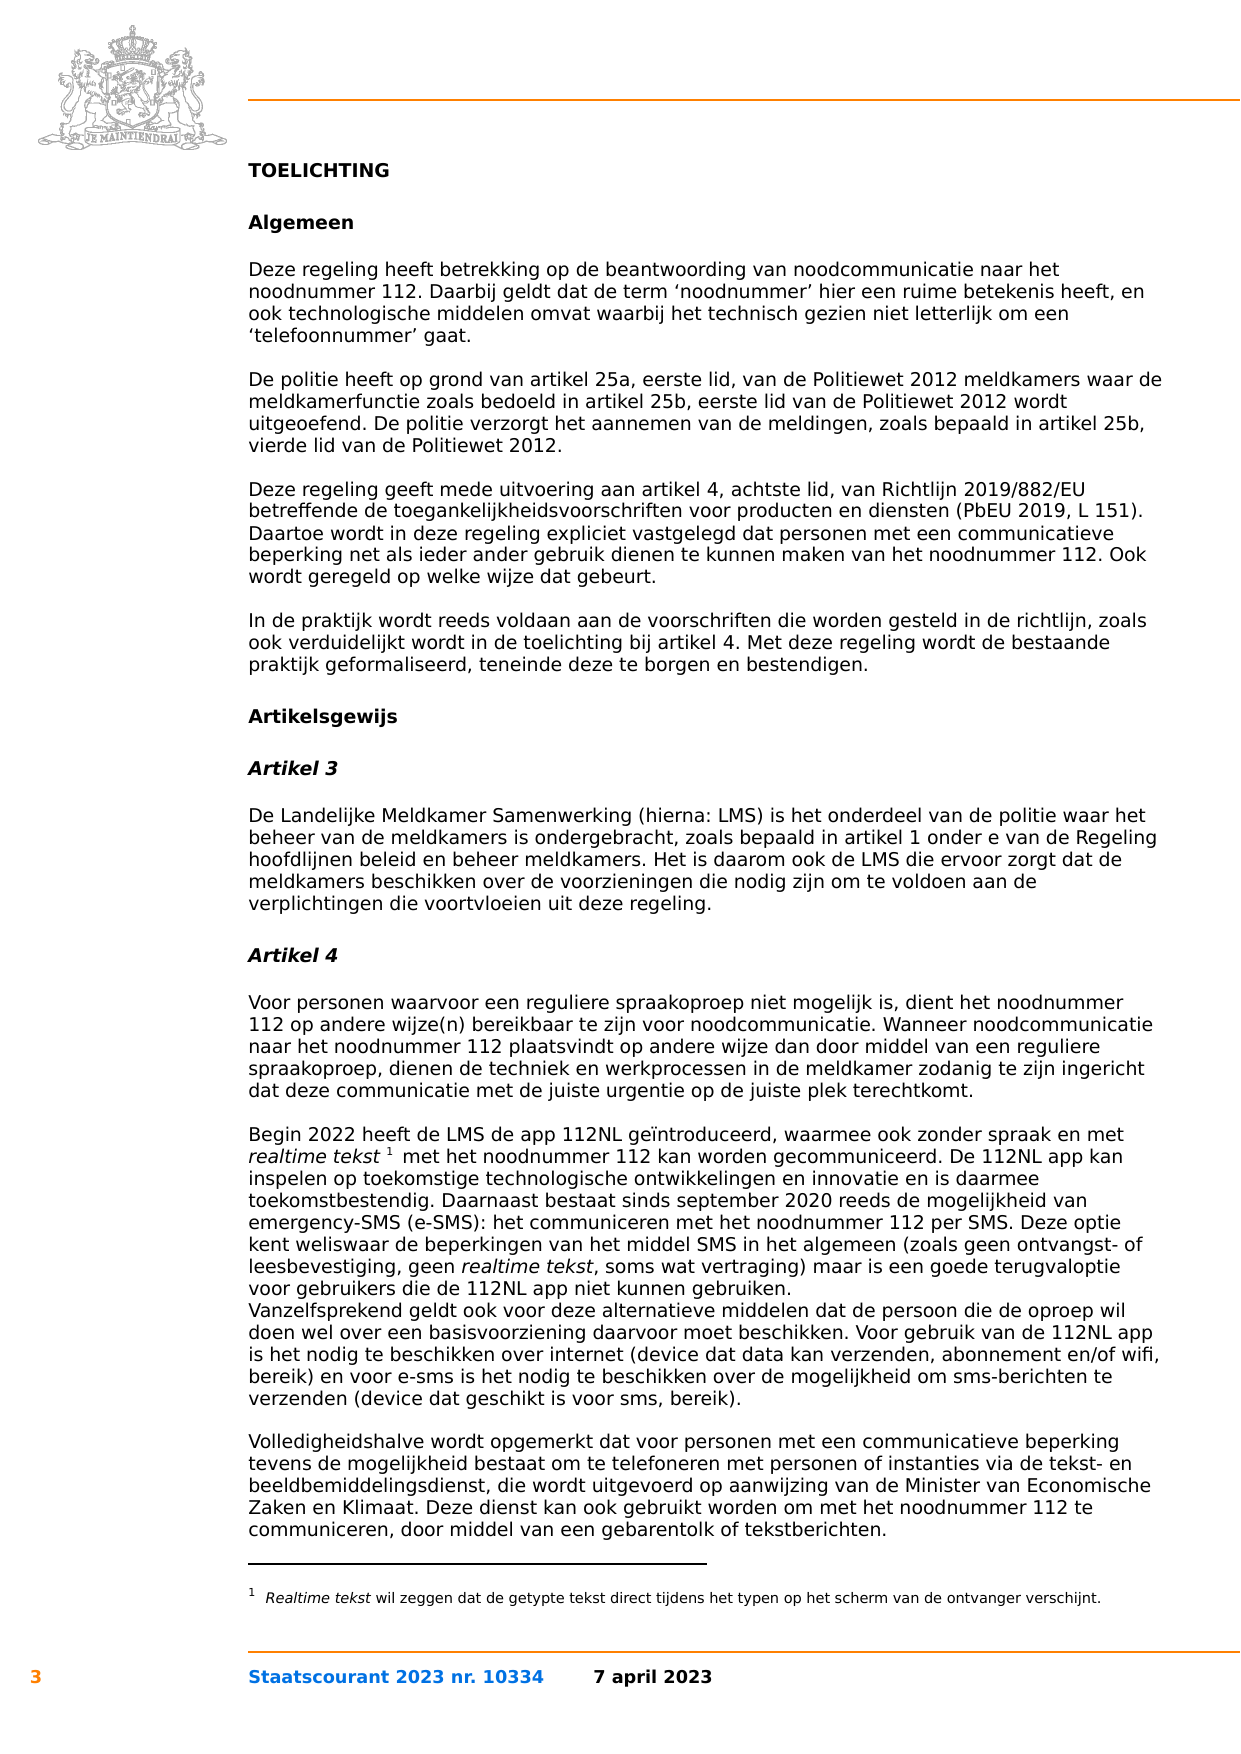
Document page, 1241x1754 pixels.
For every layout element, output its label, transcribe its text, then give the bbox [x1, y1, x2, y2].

text Voor personen waarvoor een reguliere spraakoproep niet mogelijk is, dient het noodnummer 112 op andere wijze(n) bereikbaar te zijn voor noodcommunicatie. Wanneer noodcommunicatie naar het noodnummer 112 plaatsvindt op andere wijze dan door middel van een reguliere spraakoproep, dienen de techniek en werkprocessen in de meldkamer zodanig te zijn ingericht dat deze communicatie met de juiste urgentie op de juiste plek terechtkomt. [248, 992, 1163, 1102]
text De politie heeft op grond van artikel 25a, eerste lid, van de Politiewet 2012 meldkamers waar de meldkamerfunctie zoals bedoeld in artikel 25b, eerste lid van de Politiewet 2012 wordt uitgeoefend. De politie verzorgt het aannemen van de meldingen, zoals bepaald in artikel 25b, vierde lid van de Politiewet 2012. [248, 369, 1163, 457]
subtitle TOELICHTING [248, 160, 1163, 182]
subtitle Algemeen [248, 212, 1163, 234]
text Volledigheidshalve wordt opgemerkt dat voor personen met een communicatieve beperking tevens de mogelijkheid bestaat om te telefoneren met personen of instanties via de tekst- en beeldbemiddelingsdienst, die wordt uitgevoerd op aanwijzing van de Minister van Economische Zaken en Klimaat. Deze dienst kan ook gebruikt worden om met het noodnummer 112 te communiceren, door middel van een gebarentolk of tekstberichten. [248, 1431, 1163, 1541]
text Deze regeling heeft betrekking op de beantwoording van noodcommunicatie naar het noodnummer 112. Daarbij geldt dat de term ‘noodnummer’ hier een ruime betekenis heeft, en ook technologische middelen omvat waarbij het technisch gezien niet letterlijk om een ‘telefoonnummer’ gaat. [248, 259, 1163, 347]
subtitle Artikelsgewijs [248, 706, 1163, 728]
text Begin 2022 heeft de LMS de app 112NL geïntroduceerd, waarmee ook zonder spraak en met realtime tekst met het noodnummer 112 kan worden gecommuniceerd. De 112NL app kan inspelen op toekomstige technologische ontwikkelingen en innovatie en is daarmee toekomstbestendig. Daarnaast bestaat sinds september 2020 reeds de mogelijkheid van emergency-SMS (e-SMS): het communiceren met het noodnummer 112 per SMS. Deze optie kent weliswaar de beperkingen van het middel SMS in het algemeen (zoals geen ontvangst- of leesbevestiging, geen realtime tekst, soms wat vertraging) maar is een goede terugvaloptie voor gebruikers die de 112NL app niet kunnen gebruiken. [248, 1124, 1163, 1299]
text Vanzelfsprekend geldt ook voor deze alternatieve middelen dat de persoon die de oproep wil doen wel over een basisvoorziening daarvoor moet beschikken. Voor gebruik van de 112NL app is het nodig te beschikken over internet (device dat data kan verzenden, abonnement en/of wifi, bereik) en voor e-sms is het nodig te beschikken over de mogelijkheid om sms-berichten te verzenden (device dat geschikt is voor sms, bereik). [248, 1299, 1163, 1409]
text De Landelijke Meldkamer Samenwerking (hierna: LMS) is het onderdeel van de politie waar het beheer van de meldkamers is ondergebracht, zoals bepaald in artikel 1 onder e van de Regeling hoofdlijnen beleid en beheer meldkamers. Het is daarom ook de LMS die ervoor zorgt dat de meldkamers beschikken over de voorzieningen die nodig zijn om te voldoen aan de verplichtingen die voortvloeien uit deze regeling. [248, 805, 1163, 915]
text Deze regeling geeft mede uitvoering aan artikel 4, achtste lid, van Richtlijn 2019/882/EU betreffende de toegankelijkheidsvoorschriften voor producten en diensten (PbEU 2019, L 151). Daartoe wordt in deze regeling expliciet vastgelegd dat personen met een communicatieve beperking net als ieder ander gebruik dienen te kunnen maken van het noodnummer 112. Ook wordt geregeld op welke wijze dat gebeurt. [248, 478, 1163, 588]
picture [38, 25, 227, 150]
text Realtime tekst wil zeggen dat de getypte tekst direct tijdens het typen op het scherm van de ontvanger verschijnt. [248, 1586, 1163, 1608]
subtitle Artikel 3 [248, 758, 1163, 780]
text In de praktijk wordt reeds voldaan aan de voorschriften die worden gesteld in de richtlijn, zoals ook verduidelijkt wordt in de toelichting bij artikel 4. Met deze regeling wordt de bestaande praktijk geformaliseerd, teneinde deze te borgen en bestendigen. [248, 610, 1163, 676]
subtitle Artikel 4 [248, 945, 1163, 967]
